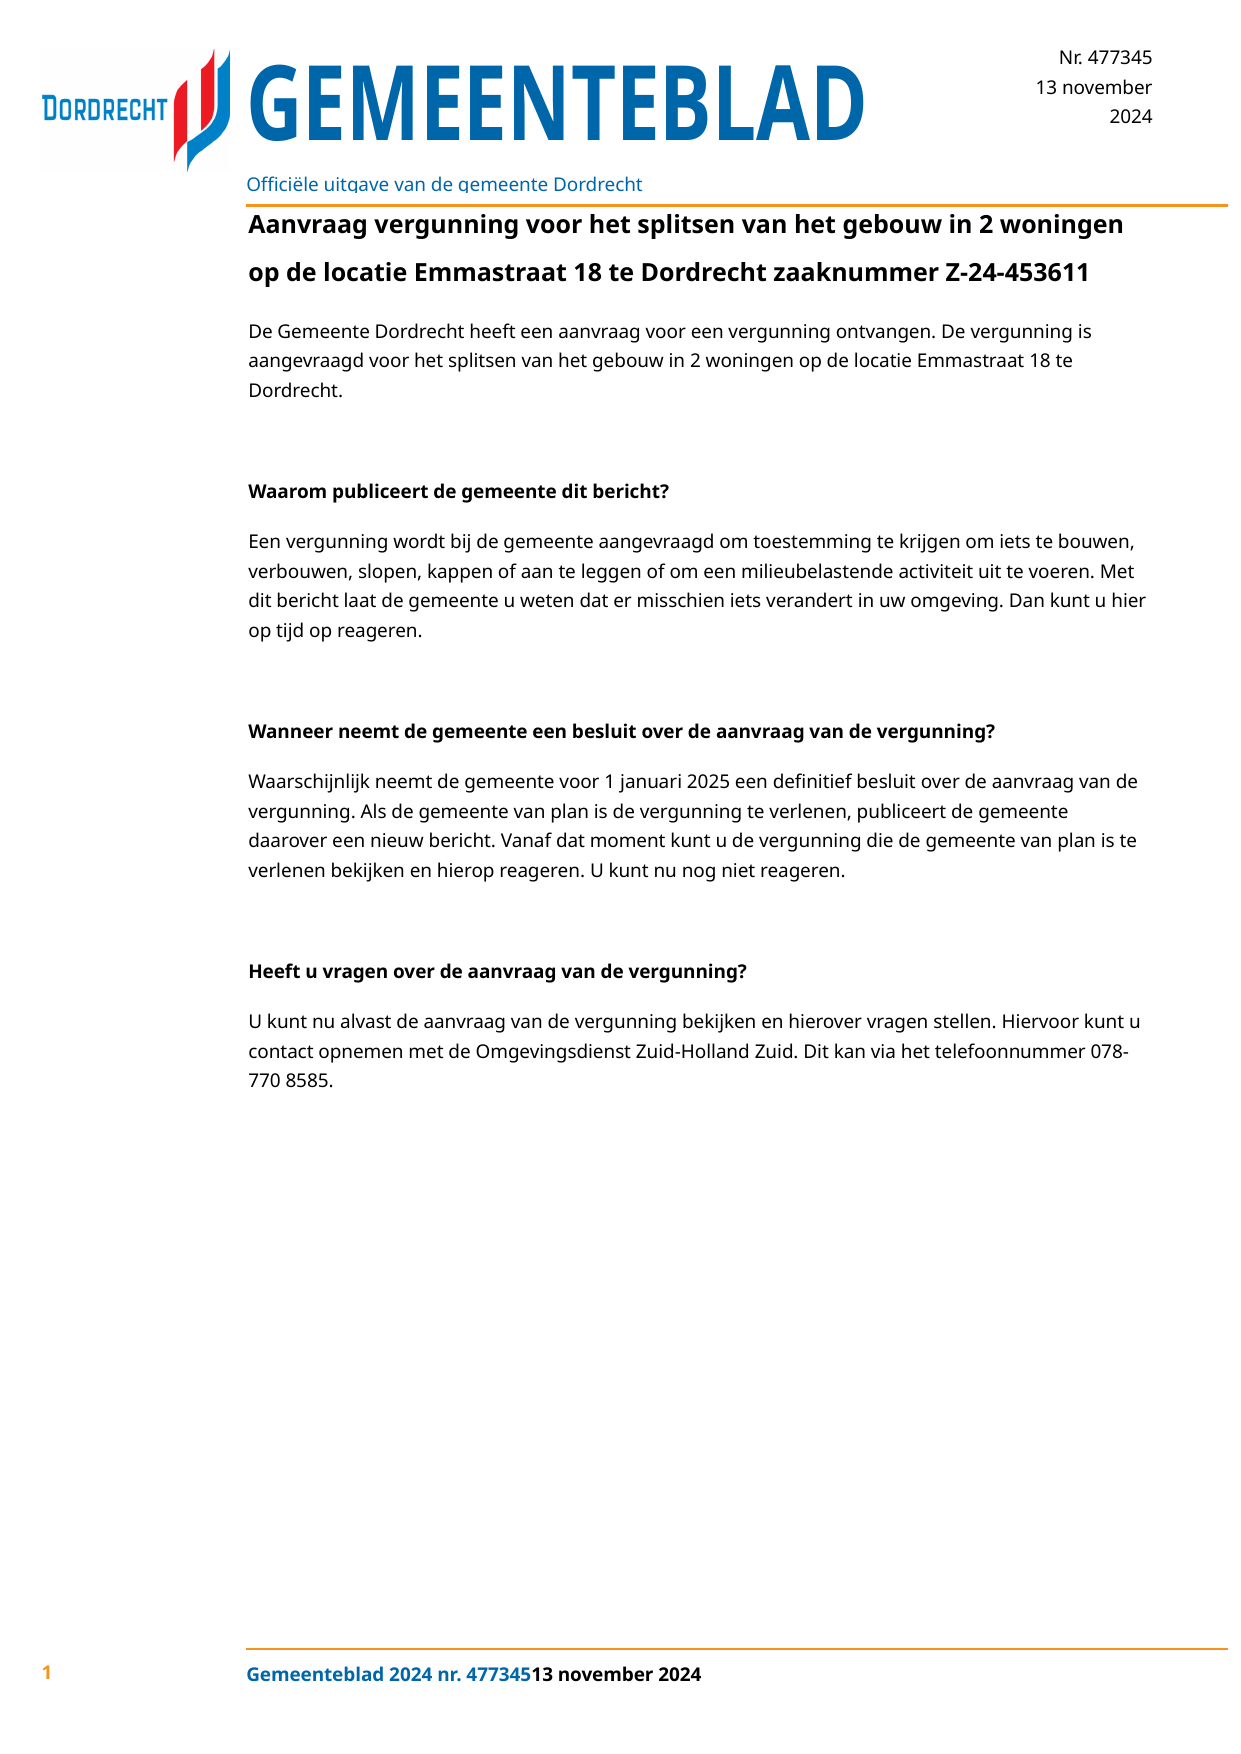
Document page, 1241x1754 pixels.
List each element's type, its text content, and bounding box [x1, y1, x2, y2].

text Aanvraag vergunning voor het splitsen van het gebouw in 2 woningen op de locatie Emmastraat 18 te Dordrecht zaaknummer Z-24-453611 [248, 207, 1152, 288]
text Waarschijnlijk neemt de gemeente voor 1 januari 2025 een definitief besluit over de aanvraag van de vergunning. Als de gemeente van plan is de vergunning te verlenen, publiceert de gemeente daarover een nieuw bericht. Vanaf dat moment kunt u de vergunning die de gemeente van plan is te verlenen bekijken en hierop reageren. U kunt nu nog niet reageren. [248, 768, 1152, 883]
picture [41, 47, 231, 172]
text Wanneer neemt de gemeente een besluit over de aanvraag van de vergunning? [248, 718, 1152, 744]
text Heeft u vragen over de aanvraag van de vergunning? [248, 958, 1152, 984]
text Waarom publiceert de gemeente dit bericht? [248, 478, 1152, 504]
text Een vergunning wordt bij de gemeente aangevraagd om toestemming te krijgen om iets te bouwen, verbouwen, slopen, kappen of aan te leggen of om een milieubelastende activiteit uit te voeren. Met dit bericht laat de gemeente u weten dat er misschien iets verandert in uw omgeving. Dan kunt u hier op tijd op reageren. [248, 528, 1152, 643]
text De Gemeente Dordrecht heeft een aanvraag voor een vergunning ontvangen. De vergunning is aangevraagd voor het splitsen van het gebouw in 2 woningen op de locatie Emmastraat 18 te Dordrecht. [248, 318, 1152, 403]
text U kunt nu alvast de aanvraag van de vergunning bekijken en hierover vragen stellen. Hiervoor kunt u contact opnemen met de Omgevingsdienst Zuid-Holland Zuid. Dit kan via het telefoonnummer 078-770 8585. [248, 1008, 1152, 1093]
